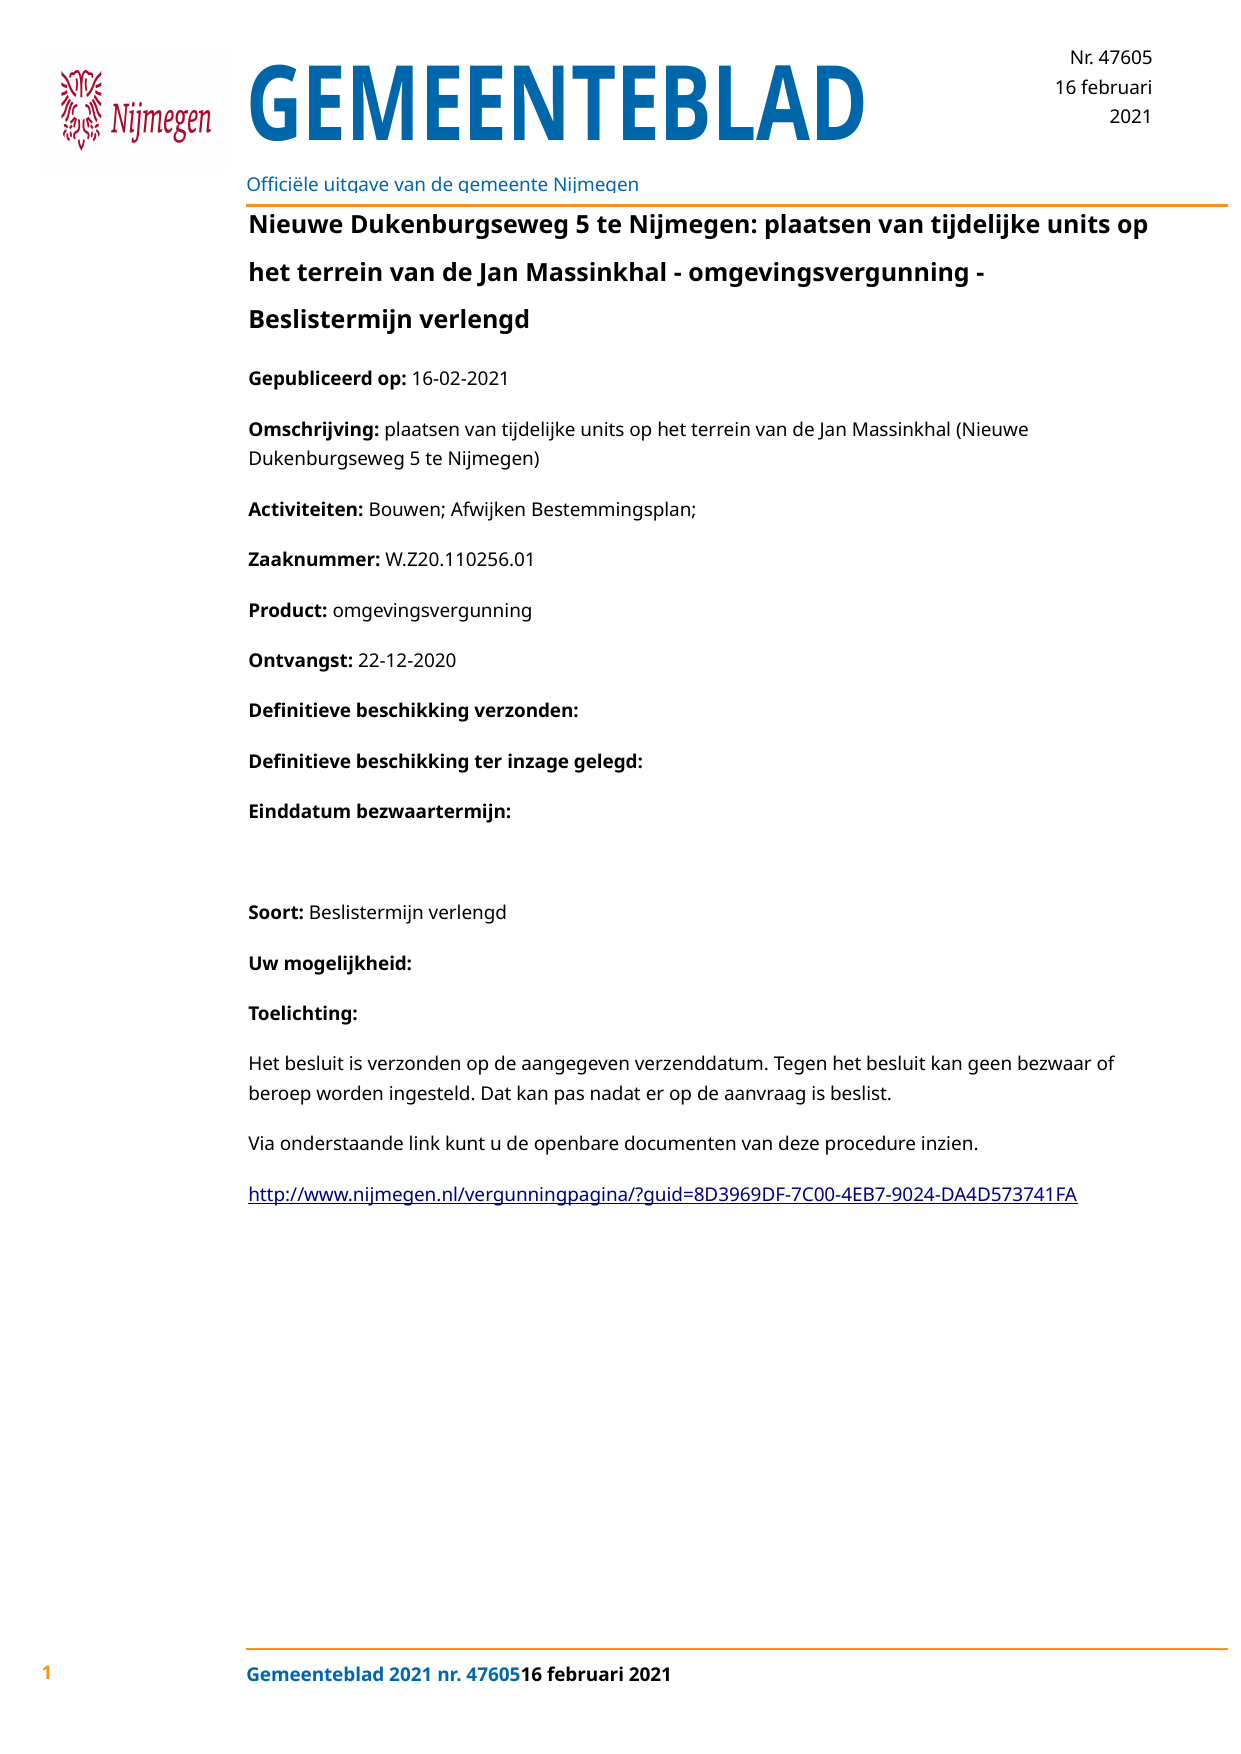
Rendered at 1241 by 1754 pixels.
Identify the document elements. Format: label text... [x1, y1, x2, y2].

text Soort: Beslistermijn verlengd [248, 899, 1152, 925]
text Zaaknummer: W.Z20.110256.01 [248, 546, 1152, 572]
text Definitieve beschikking ter inzage gelegd: [248, 748, 1152, 774]
text Product: omgevingsvergunning [248, 597, 1152, 622]
text Gepubliceerd op: 16-02-2021 [248, 366, 1152, 391]
text Toelichting: [248, 1000, 1152, 1026]
picture [41, 47, 231, 172]
text Uw mogelijkheid: [248, 950, 1152, 975]
text Activiteiten: Bouwen; Afwijken Bestemmingsplan; [248, 496, 1152, 522]
text Definitieve beschikking verzonden: [248, 698, 1152, 723]
text Het besluit is verzonden op de aangegeven verzenddatum. Tegen het besluit kan geen bezwaar of beroep worden ingesteld. Dat kan pas nadat er op de aanvraag is beslist. [248, 1051, 1152, 1106]
text Via onderstaande link kunt u de openbare documenten van deze procedure inzien. [248, 1131, 1152, 1156]
text Einddatum bezwaartermijn: [248, 798, 1152, 824]
text Nieuwe Dukenburgseweg 5 te Nijmegen: plaatsen van tijdelijke units op het terrein van de Jan Massinkhal - omgevingsvergunning - Beslistermijn verlengd [248, 207, 1152, 336]
text Ontvangst: 22-12-2020 [248, 647, 1152, 673]
text http://www.nijmegen.nl/vergunningpagina/?guid=8D3969DF-7C00-4EB7-9024-DA4D573741FA [248, 1181, 1152, 1207]
text Omschrijving: plaatsen van tijdelijke units op het terrein van de Jan Massinkhal (Nieuwe Dukenburgseweg 5 te Nijmegen) [248, 416, 1152, 471]
